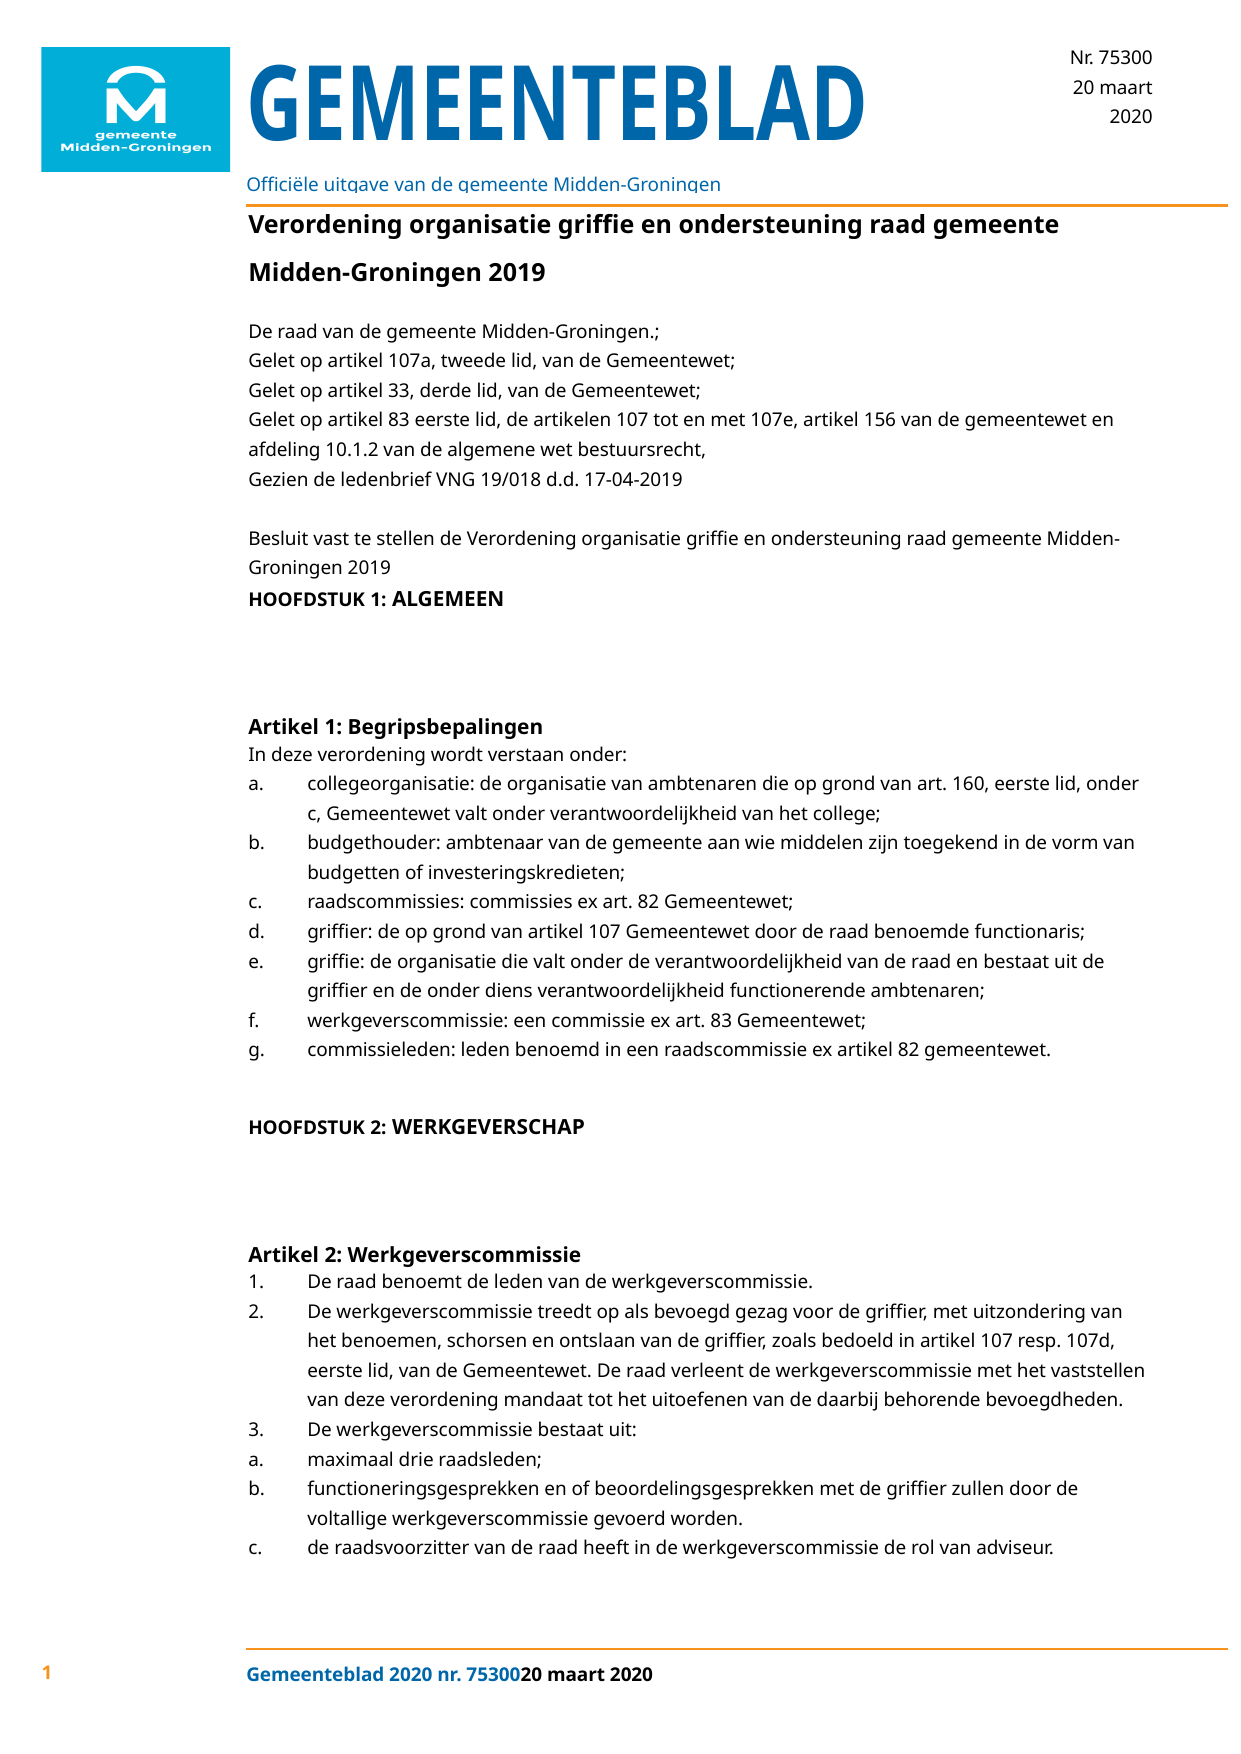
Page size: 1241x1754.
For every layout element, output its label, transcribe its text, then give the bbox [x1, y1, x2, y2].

text Gelet op artikel 33, derde lid, van de Gemeentewet; [248, 377, 1152, 403]
text Gezien de ledenbrief VNG 19/018 d.d. 17-04-2019 [248, 466, 1152, 492]
text De raad van de gemeente Midden-Groningen.; [248, 318, 1152, 344]
list raadscommissies: commissies ex art. 82 Gemeentewet; [248, 889, 1152, 914]
text Artikel 1: Begripsbepalingen [248, 712, 1152, 741]
picture [107, 89, 165, 122]
picture [184, 146, 190, 153]
list budgethouder: ambtenaar van de gemeente aan wie middelen zijn toegekend in de vorm van budgetten of investeringskredieten; [248, 829, 1152, 885]
list De werkgeverscommissie treedt op als bevoegd gezag voor de griffier, met uitzondering van het benoemen, schorsen en ontslaan van de griffier, zoals bedoeld in artikel 107 resp. 107d, eerste lid, van de Gemeentewet. De raad verleent de werkgeverscommissie met het vaststellen van deze verordening mandaat tot het uitoefenen van de daarbij behorende bevoegdheden. [248, 1298, 1152, 1412]
list griffie: de organisatie die valt onder de verantwoordelijkheid van de raad en bestaat uit de griffier en de onder diens verantwoordelijkheid functionerende ambtenaren; [248, 948, 1152, 1003]
list commissieleden: leden benoemd in een raadscommissie ex artikel 82 gemeentewet. [248, 1037, 1152, 1062]
text HOOFDSTUK 1: ALGEMEEN [248, 584, 1152, 613]
text Gelet op artikel 83 eerste lid, de artikelen 107 tot en met 107e, artikel 156 van de gemeentewet en afdeling 10.1.2 van de algemene wet bestuursrecht, [248, 407, 1152, 462]
list maximaal drie raadsleden; [248, 1446, 1152, 1472]
text Artikel 2: Werkgeverscommissie [248, 1240, 1152, 1268]
list de raadsvoorzitter van de raad heeft in de werkgeverscommissie de rol van adviseur. [248, 1534, 1152, 1560]
list De werkgeverscommissie bestaat uit: [248, 1416, 1152, 1442]
text Verordening organisatie griffie en ondersteuning raad gemeente Midden-Groningen 2019 [248, 207, 1152, 288]
list griffier: de op grond van artikel 107 Gemeentewet door de raad benoemde functionaris; [248, 918, 1152, 944]
picture [108, 66, 164, 82]
list De raad benoemt de leden van de werkgeverscommissie. [248, 1268, 1152, 1294]
list functioneringsgesprekken en of beoordelingsgesprekken met de griffier zullen door de voltallige werkgeverscommissie gevoerd worden. [248, 1475, 1152, 1531]
list collegeorganisatie: de organisatie van ambtenaren die op grond van art. 160, eerste lid, onder c, Gemeentewet valt onder verantwoordelijkheid van het college; [248, 770, 1152, 826]
list werkgeverscommissie: een commissie ex art. 83 Gemeentewet; [248, 1007, 1152, 1033]
text In deze verordening wordt verstaan onder: [248, 741, 1152, 766]
text Gelet op artikel 107a, tweede lid, van de Gemeentewet; [248, 347, 1152, 373]
text HOOFDSTUK 2: WERKGEVERSCHAP [248, 1112, 1152, 1140]
text Besluit vast te stellen de Verordening organisatie griffie en ondersteuning raad gemeente Midden-Groningen 2019 [248, 525, 1152, 580]
